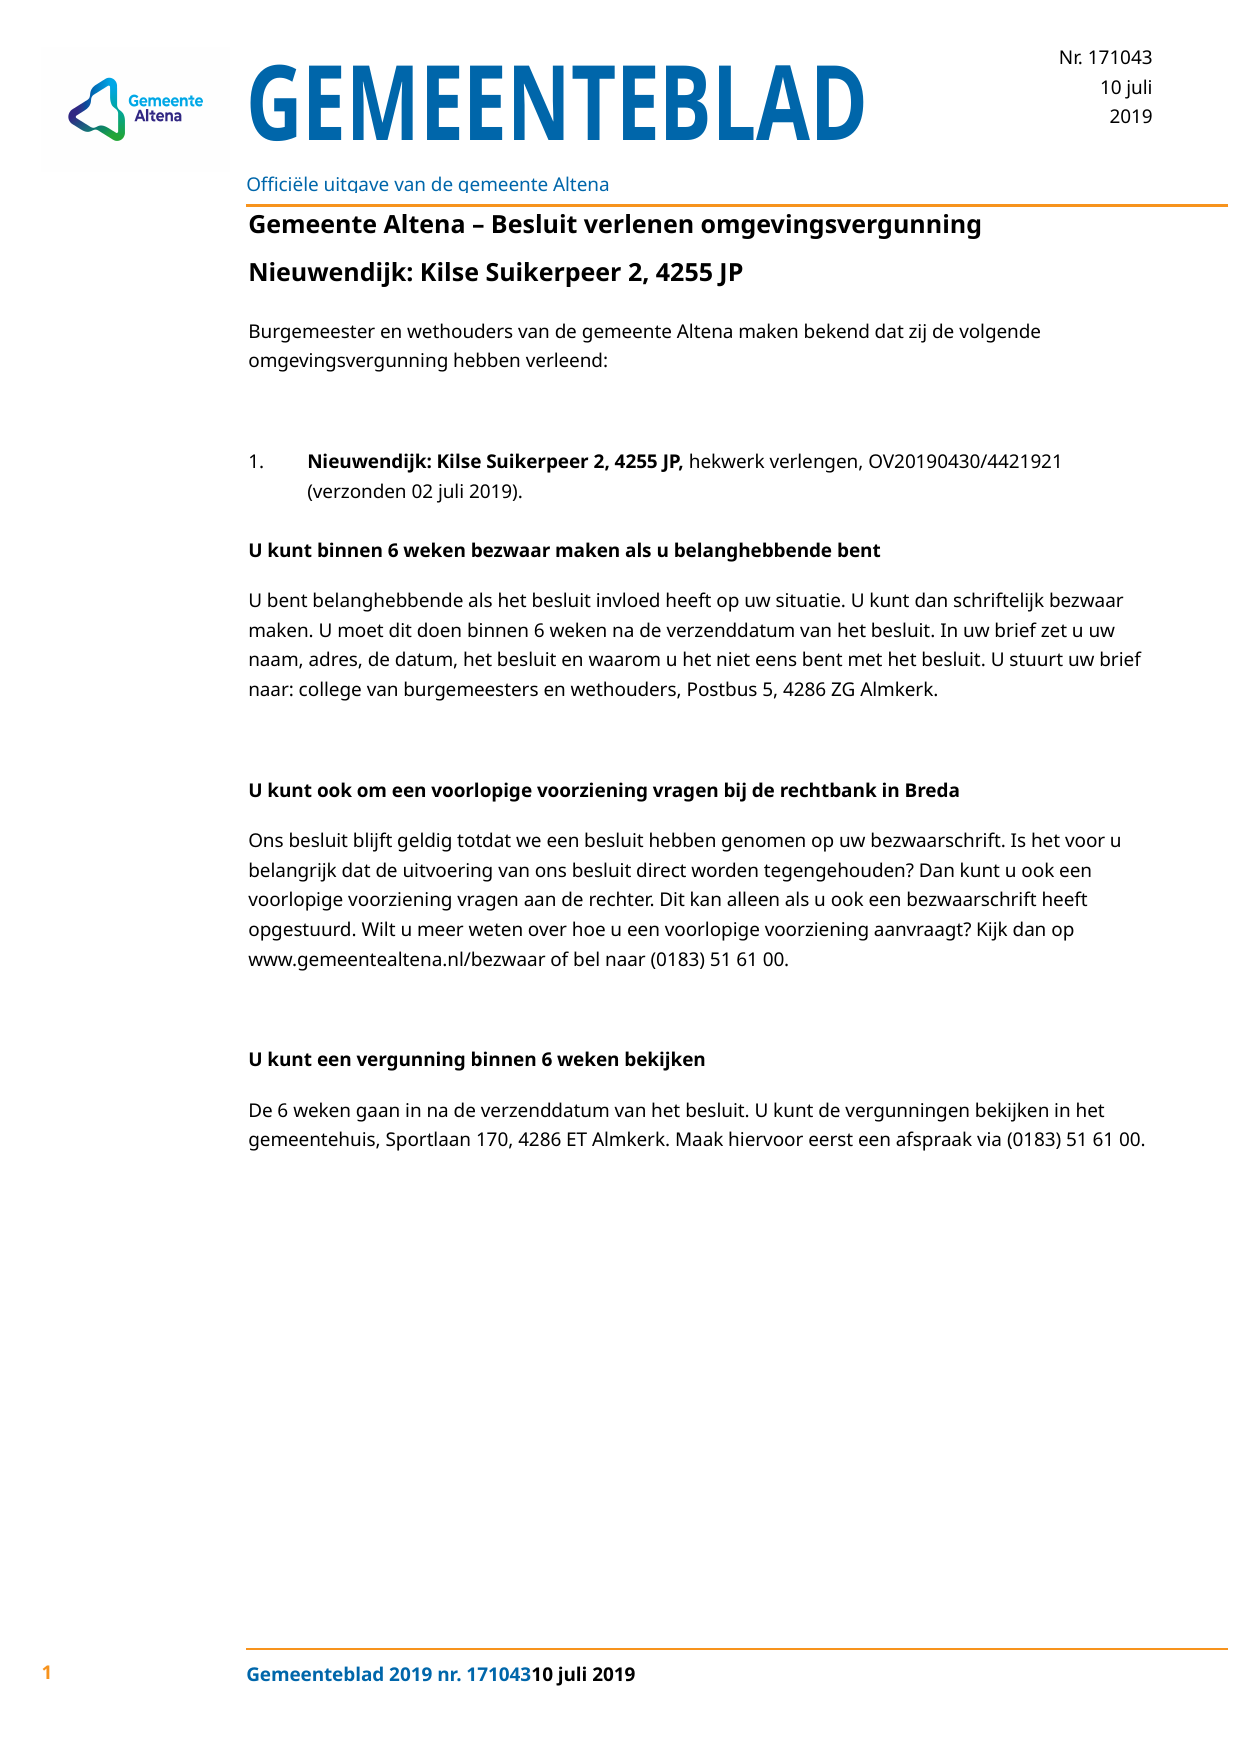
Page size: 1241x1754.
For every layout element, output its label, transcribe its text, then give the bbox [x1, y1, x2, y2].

picture [41, 47, 231, 172]
text Ons besluit blijft geldig totdat we een besluit hebben genomen op uw bezwaarschrift. Is het voor u belangrijk dat de uitvoering van ons besluit direct worden tegengehouden? Dan kunt u ook een voorlopige voorziening vragen aan de rechter. Dit kan alleen als u ook een bezwaarschrift heeft opgestuurd. Wilt u meer weten over hoe u een voorlopige voorziening aanvraagt? Kijk dan op www.gemeentealtena.nl/bezwaar of bel naar (0183) 51 61 00. [248, 827, 1152, 972]
text De 6 weken gaan in na de verzenddatum van het besluit. U kunt de vergunningen bekijken in het gemeentehuis, Sportlaan 170, 4286 ET Almkerk. Maak hiervoor eerst een afspraak via (0183) 51 61 00. [248, 1097, 1152, 1152]
text Gemeente Altena – Besluit verlenen omgevingsvergunning Nieuwendijk: Kilse Suikerpeer 2, 4255 JP [248, 207, 1152, 288]
text U kunt binnen 6 weken bezwaar maken als u belanghebbende bent [248, 537, 1152, 563]
text U kunt ook om een voorlopige voorziening vragen bij de rechtbank in Breda [248, 777, 1152, 803]
text U kunt een vergunning binnen 6 weken bekijken [248, 1047, 1152, 1072]
list Nieuwendijk: Kilse Suikerpeer 2, 4255 JP, hekwerk verlengen, OV20190430/4421921 (verzonden 02 juli 2019). [248, 448, 1152, 504]
text U bent belanghebbende als het besluit invloed heeft op uw situatie. U kunt dan schriftelijk bezwaar maken. U moet dit doen binnen 6 weken na de verzenddatum van het besluit. In uw brief zet u uw naam, adres, de datum, het besluit en waarom u het niet eens bent met het besluit. U stuurt uw brief naar: college van burgemeesters en wethouders, Postbus 5, 4286 ZG Almkerk. [248, 587, 1152, 702]
text Burgemeester en wethouders van de gemeente Altena maken bekend dat zij de volgende omgevingsvergunning hebben verleend: [248, 318, 1152, 373]
